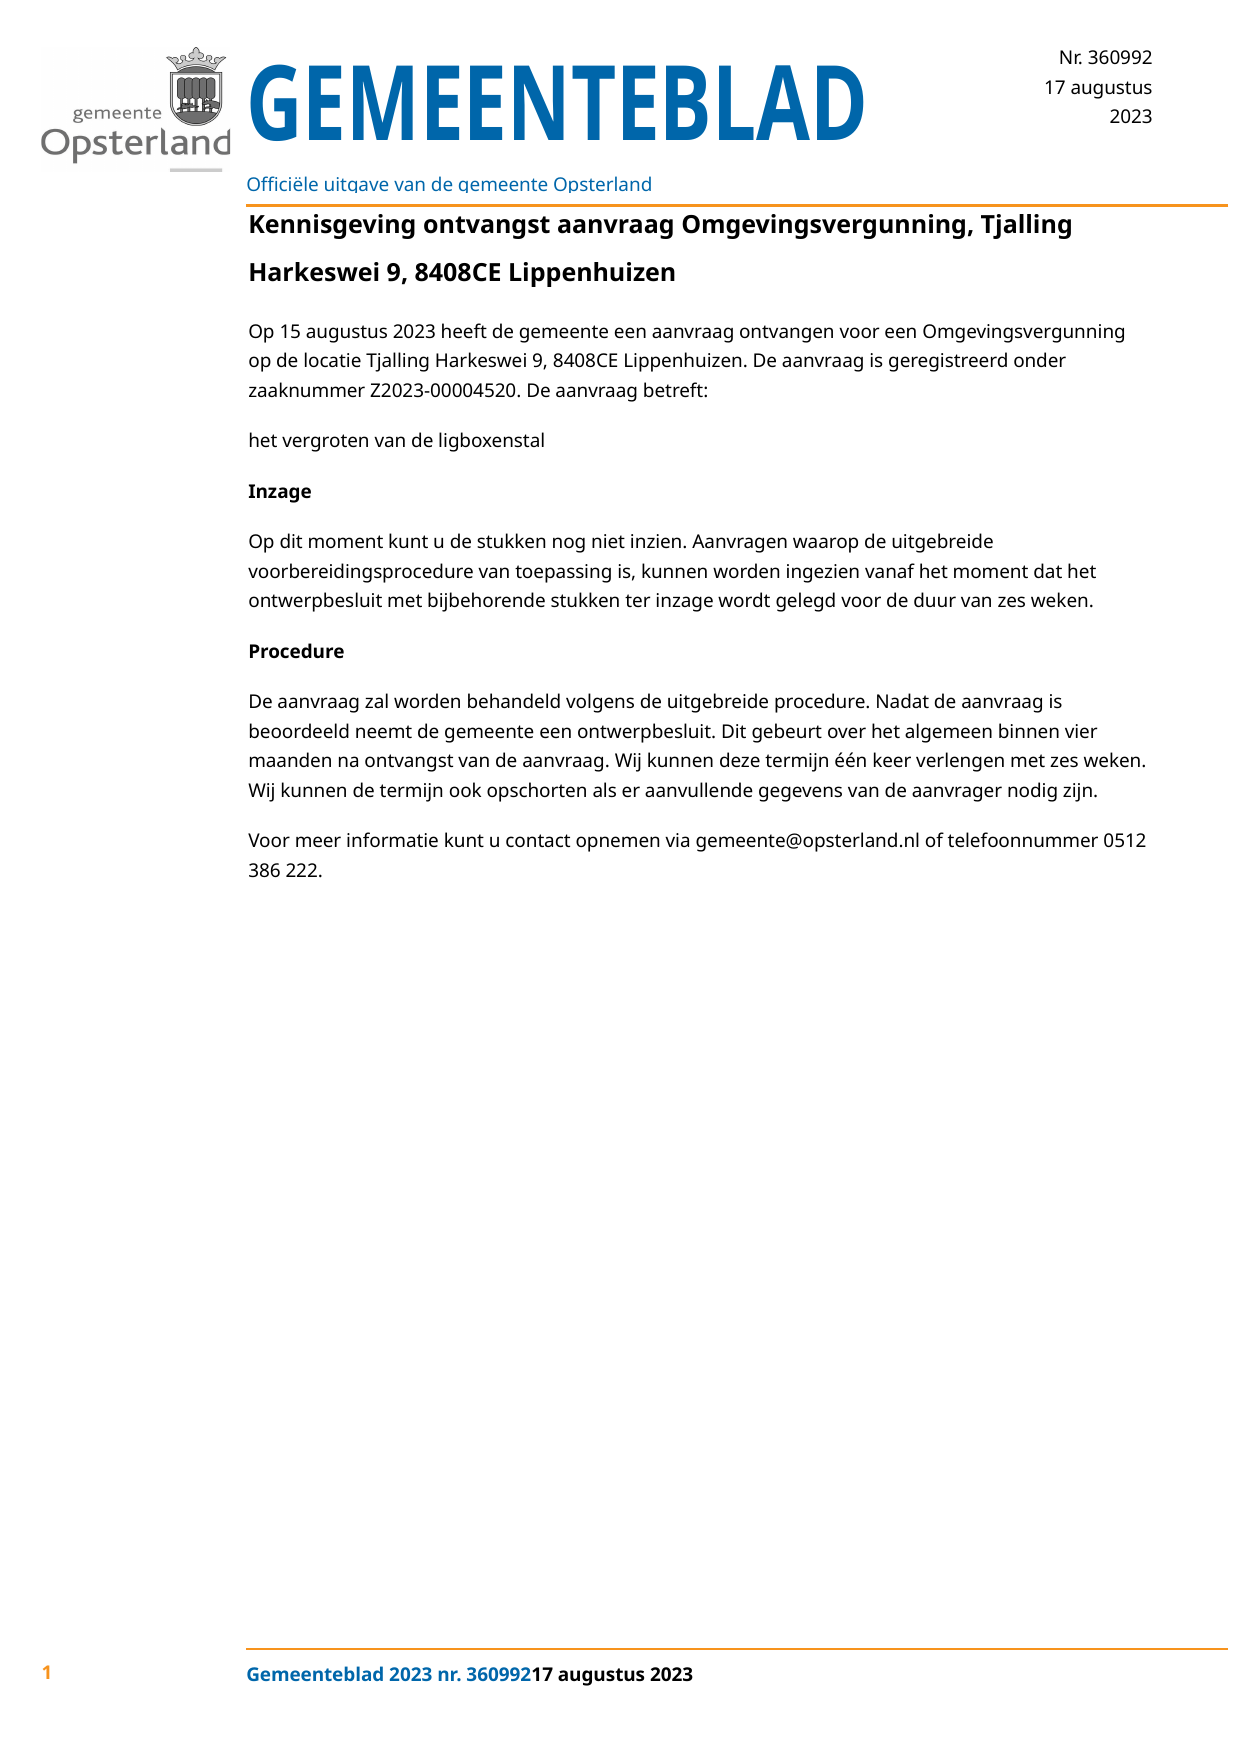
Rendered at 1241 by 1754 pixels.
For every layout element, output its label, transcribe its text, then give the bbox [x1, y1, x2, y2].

text Procedure [248, 638, 1152, 664]
picture [41, 47, 231, 172]
text het vergroten van de ligboxenstal [248, 427, 1152, 453]
text Kennisgeving ontvangst aanvraag Omgevingsvergunning, Tjalling Harkeswei 9, 8408CE Lippenhuizen [248, 207, 1152, 288]
text Op dit moment kunt u de stukken nog niet inzien. Aanvragen waarop de uitgebreide voorbereidingsprocedure van toepassing is, kunnen worden ingezien vanaf het moment dat het ontwerpbesluit met bijbehorende stukken ter inzage wordt gelegd voor de duur van zes weken. [248, 528, 1152, 613]
text Op 15 augustus 2023 heeft de gemeente een aanvraag ontvangen voor een Omgevingsvergunning op de locatie Tjalling Harkeswei 9, 8408CE Lippenhuizen. De aanvraag is geregistreerd onder zaaknummer Z2023-00004520. De aanvraag betreft: [248, 318, 1152, 403]
text Voor meer informatie kunt u contact opnemen via gemeente@opsterland.nl of telefoonnummer 0512 386 222. [248, 827, 1152, 883]
text Inzage [248, 478, 1152, 504]
text De aanvraag zal worden behandeld volgens de uitgebreide procedure. Nadat de aanvraag is beoordeeld neemt de gemeente een ontwerpbesluit. Dit gebeurt over het algemeen binnen vier maanden na ontvangst van de aanvraag. Wij kunnen deze termijn één keer verlengen met zes weken. Wij kunnen de termijn ook opschorten als er aanvullende gegevens van de aanvrager nodig zijn. [248, 688, 1152, 803]
